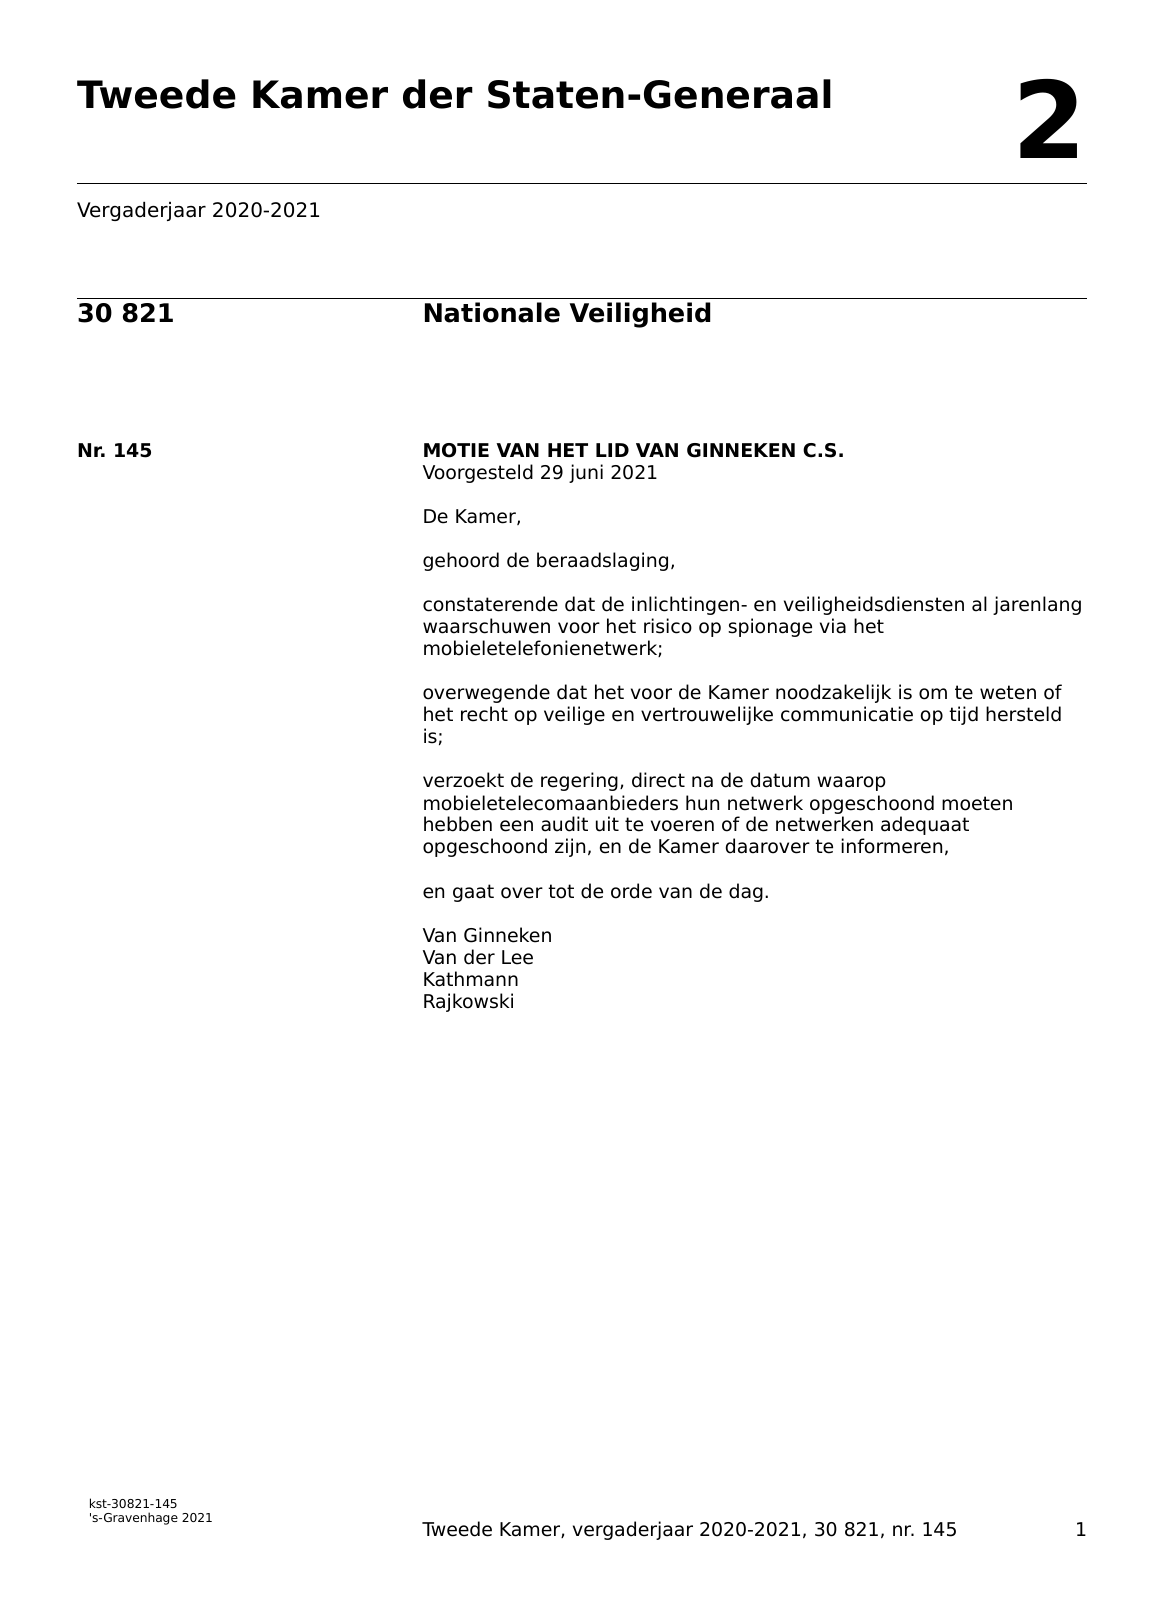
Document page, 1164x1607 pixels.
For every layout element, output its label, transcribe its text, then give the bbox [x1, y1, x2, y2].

table_header Tweede Kamer der Staten-Generaal [77, 59, 886, 183]
subtitle 30 821 Nationale Veiligheid [77, 299, 1087, 329]
text Voorgesteld 29 juni 2021 [422, 462, 1087, 484]
subtitle Nr. 145 MOTIE VAN HET LID VAN GINNEKEN C.S. [77, 440, 1087, 462]
text Kathmann [422, 969, 1087, 991]
text gehoord de beraadslaging, [422, 550, 1087, 572]
text Van der Lee [422, 947, 1087, 969]
text Rajkowski [422, 991, 1087, 1013]
text 's-Gravenhage 2021 [88, 1511, 323, 1525]
table_header 2 [886, 59, 1087, 183]
text De Kamer, [422, 506, 1087, 528]
text overwegende dat het voor de Kamer noodzakelijk is om te weten of het recht op veilige en vertrouwelijke communicatie op tijd hersteld is; [422, 682, 1087, 748]
text constaterende dat de inlichtingen- en veiligheidsdiensten al jarenlang waarschuwen voor het risico op spionage via het mobieletelefonienetwerk; [422, 594, 1087, 660]
text en gaat over tot de orde van de dag. [422, 881, 1087, 902]
text kst-30821-145 [88, 1497, 323, 1511]
text verzoekt de regering, direct na de datum waarop mobieletelecomaanbieders hun netwerk opgeschoond moeten hebben een audit uit te voeren of de netwerken adequaat opgeschoond zijn, en de Kamer daarover te informeren, [422, 770, 1087, 858]
table_cell Vergaderjaar 2020-2021 [77, 184, 1087, 298]
text Van Ginneken [422, 925, 1087, 947]
